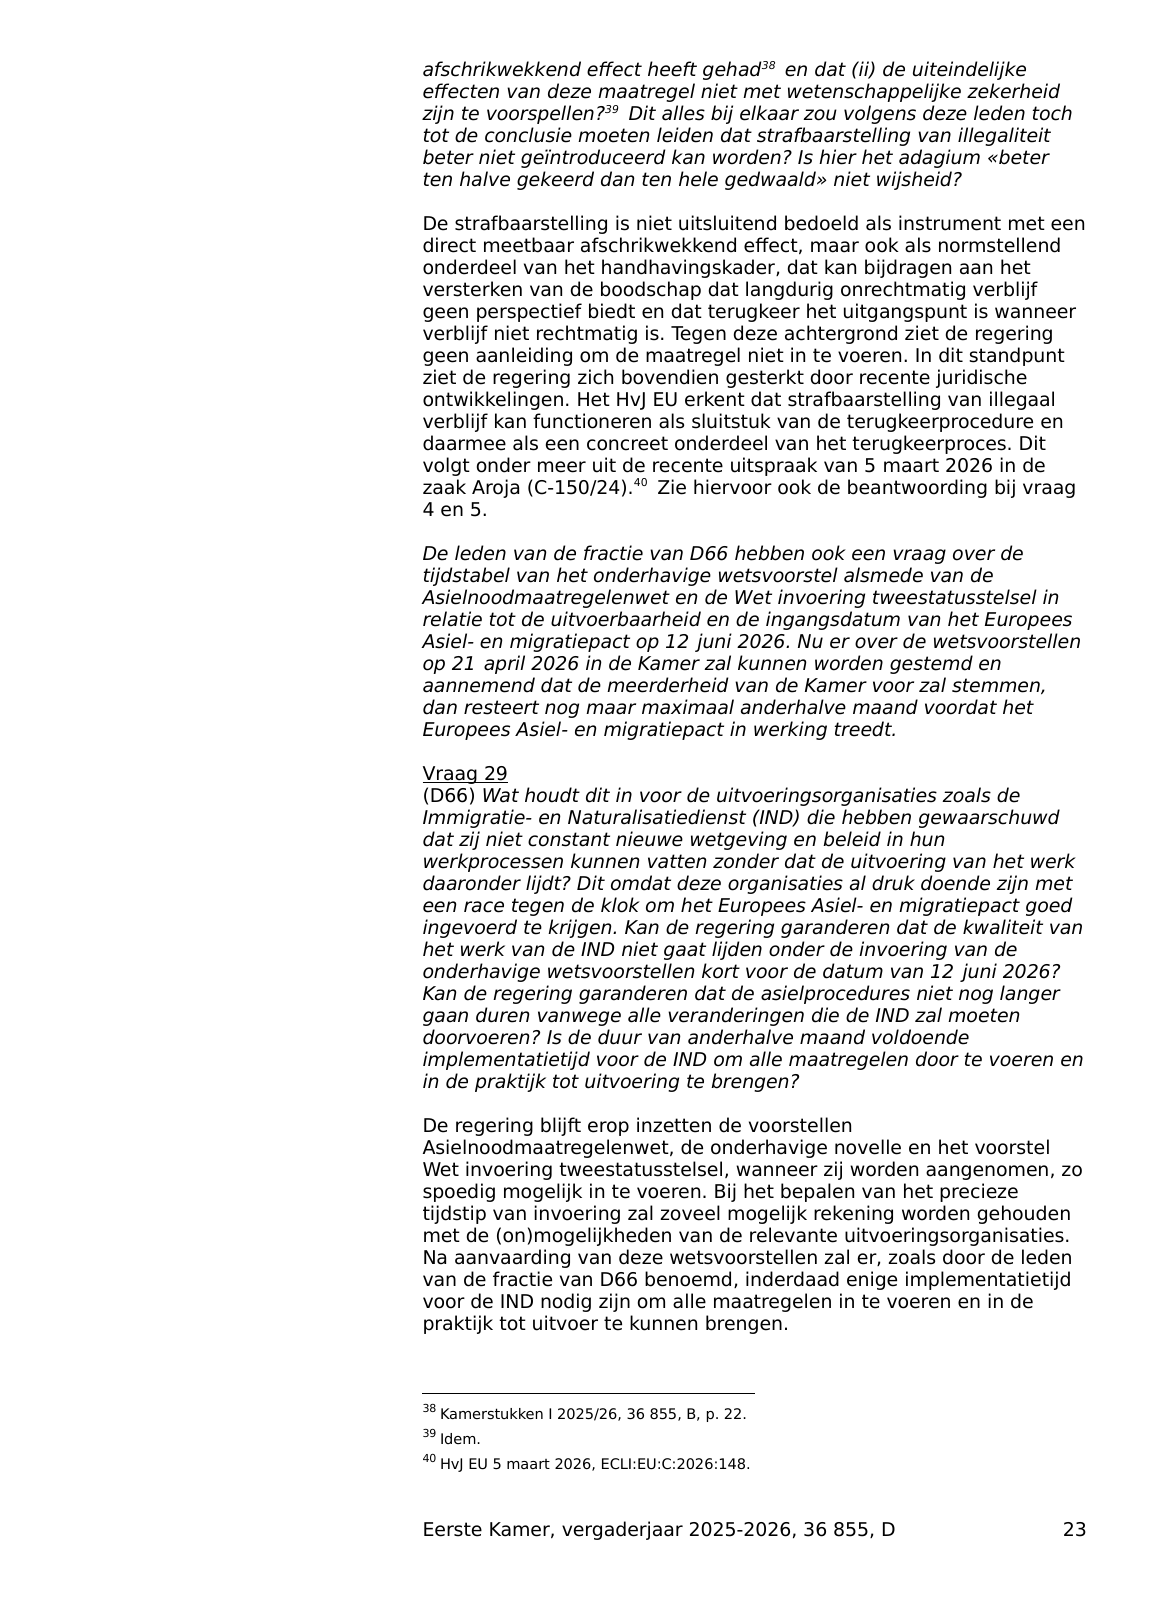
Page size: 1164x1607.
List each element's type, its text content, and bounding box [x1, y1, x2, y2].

text De strafbaarstelling is niet uitsluitend bedoeld als instrument met een direct meetbaar afschrikwekkend effect, maar ook als normstellend onderdeel van het handhavingskader, dat kan bijdragen aan het versterken van de boodschap dat langdurig onrechtmatig verblijf geen perspectief biedt en dat terugkeer het uitgangspunt is wanneer verblijf niet rechtmatig is. Tegen deze achtergrond ziet de regering geen aanleiding om de maatregel niet in te voeren. In dit standpunt ziet de regering zich bovendien gesterkt door recente juridische ontwikkelingen. Het HvJ EU erkent dat strafbaarstelling van illegaal verblijf kan functioneren als sluitstuk van de terugkeerprocedure en daarmee als een concreet onderdeel van het terugkeerproces. Dit volgt onder meer uit de recente uitspraak van 5 maart 2026 in de zaak Aroja (C-150/24). Zie hiervoor ook de beantwoording bij vraag 4 en 5. [422, 213, 1087, 521]
text Vraag 29 [422, 763, 1087, 785]
text (D66) Wat houdt dit in voor de uitvoeringsorganisaties zoals de Immigratie- en Naturalisatiedienst (IND) die hebben gewaarschuwd dat zij niet constant nieuwe wetgeving en beleid in hun werkprocessen kunnen vatten zonder dat de uitvoering van het werk daaronder lijdt? Dit omdat deze organisaties al druk doende zijn met een race tegen de klok om het Europees Asiel- en migratiepact goed ingevoerd te krijgen. Kan de regering garanderen dat de kwaliteit van het werk van de IND niet gaat lijden onder de invoering van de onderhavige wetsvoorstellen kort voor de datum van 12 juni 2026? Kan de regering garanderen dat de asielprocedures niet nog langer gaan duren vanwege alle veranderingen die de IND zal moeten doorvoeren? Is de duur van anderhalve maand voldoende implementatietijd voor de IND om alle maatregelen door te voeren en in de praktijk tot uitvoering te brengen? [422, 785, 1087, 1093]
text De leden van de fractie van D66 hebben ook een vraag over de tijdstabel van het onderhavige wetsvoorstel alsmede van de Asielnoodmaatregelenwet en de Wet invoering tweestatusstelsel in relatie tot de uitvoerbaarheid en de ingangsdatum van het Europees Asiel- en migratiepact op 12 juni 2026. Nu er over de wetsvoorstellen op 21 april 2026 in de Kamer zal kunnen worden gestemd en aannemend dat de meerderheid van de Kamer voor zal stemmen, dan resteert nog maar maximaal anderhalve maand voordat het Europees Asiel- en migratiepact in werking treedt. [422, 543, 1087, 741]
text afschrikwekkend effect heeft gehad en dat (ii) de uiteindelijke effecten van deze maatregel niet met wetenschappelijke zekerheid zijn te voorspellen? Dit alles bij elkaar zou volgens deze leden toch tot de conclusie moeten leiden dat strafbaarstelling van illegaliteit beter niet geïntroduceerd kan worden? Is hier het adagium «beter ten halve gekeerd dan ten hele gedwaald» niet wijsheid? [422, 59, 1087, 191]
text De regering blijft erop inzetten de voorstellen Asielnoodmaatregelenwet, de onderhavige novelle en het voorstel Wet invoering tweestatusstelsel, wanneer zij worden aangenomen, zo spoedig mogelijk in te voeren. Bij het bepalen van het precieze tijdstip van invoering zal zoveel mogelijk rekening worden gehouden met de (on)mogelijkheden van de relevante uitvoeringsorganisaties. Na aanvaarding van deze wetsvoorstellen zal er, zoals door de leden van de fractie van D66 benoemd, inderdaad enige implementatietijd voor de IND nodig zijn om alle maatregelen in te voeren en in de praktijk tot uitvoer te kunnen brengen. [422, 1115, 1087, 1335]
text HvJ EU 5 maart 2026, ECLI:EU:C:2026:148. [422, 1452, 1087, 1474]
text Idem. [422, 1427, 1087, 1449]
text Kamerstukken I 2025/26, 36 855, B, p. 22. [422, 1402, 1087, 1424]
